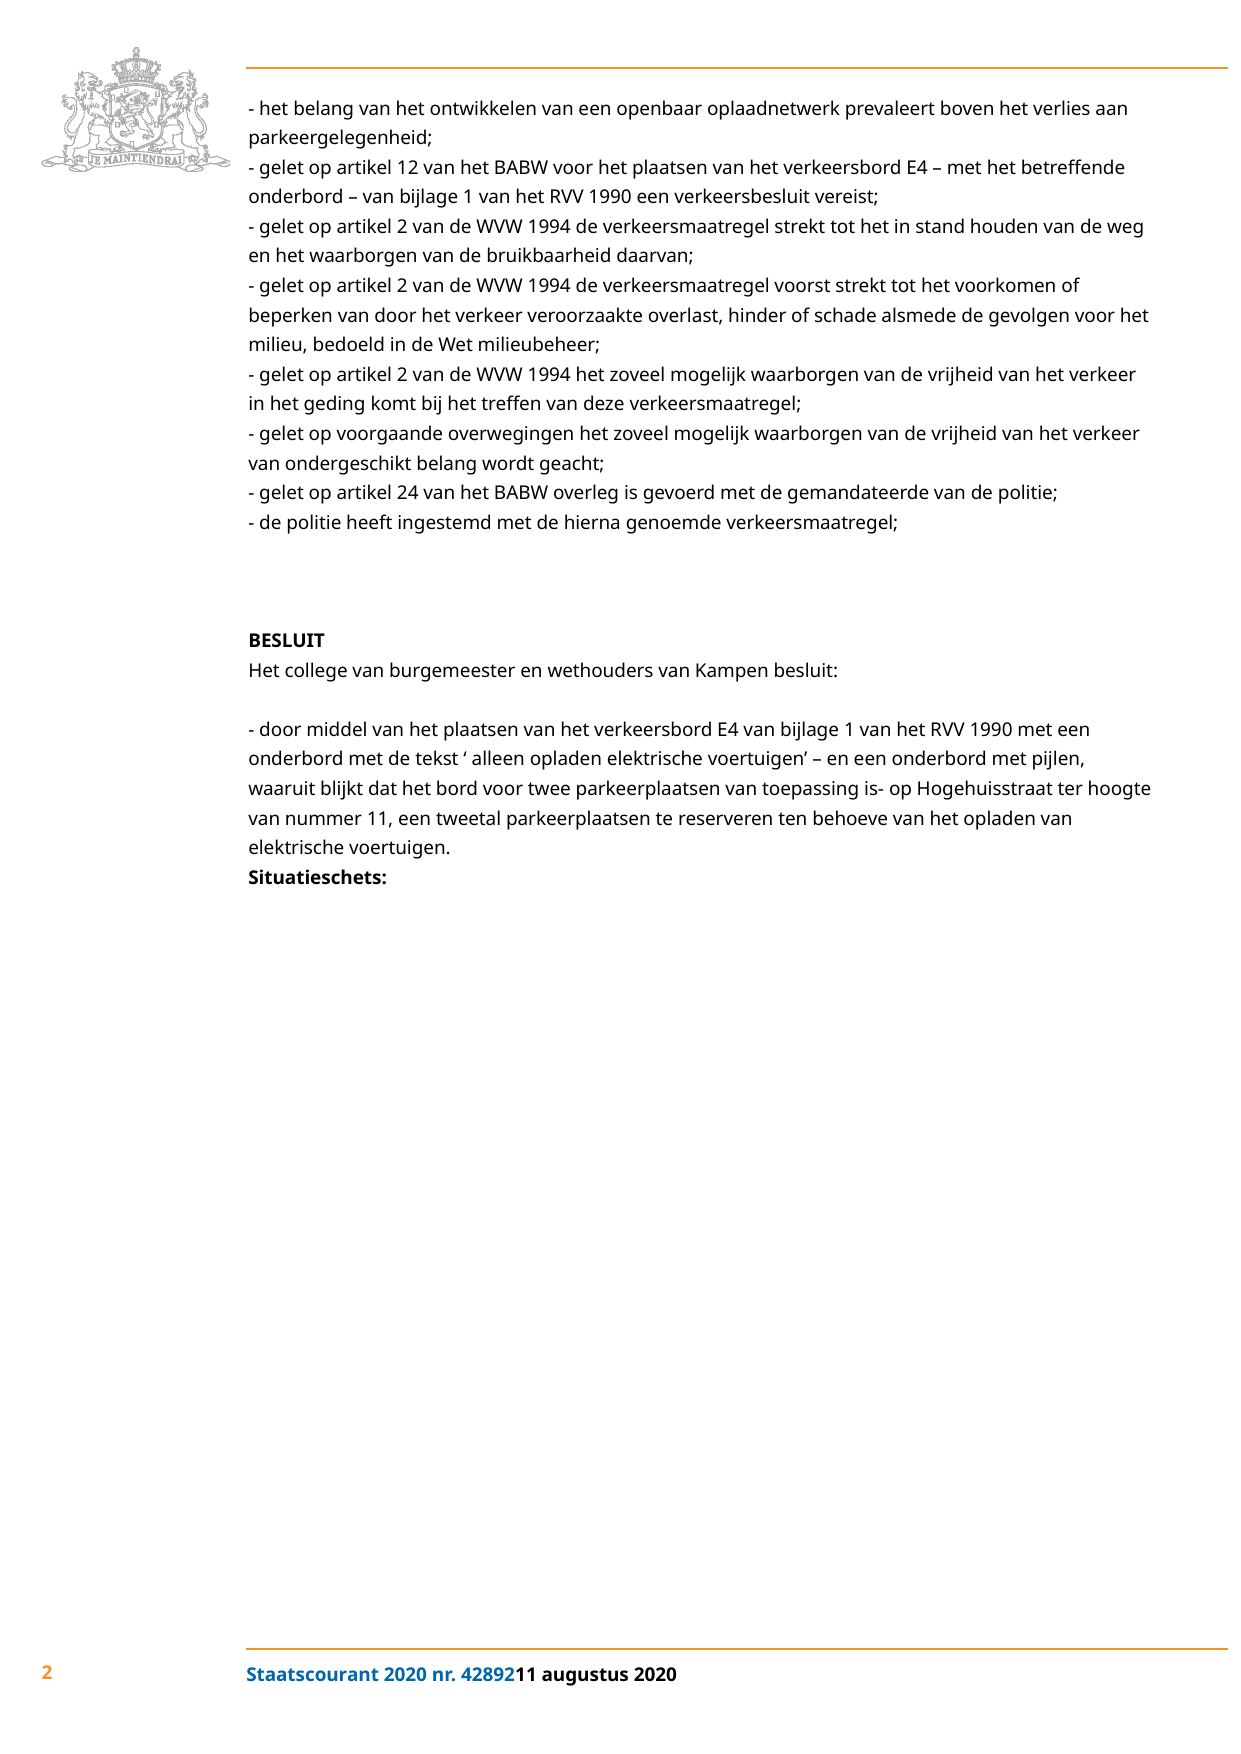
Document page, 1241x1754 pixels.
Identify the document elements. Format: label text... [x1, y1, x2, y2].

text - de politie heeft ingestemd met de hierna genoemde verkeersmaatregel; [248, 509, 1152, 535]
text Situatieschets: [248, 864, 1152, 890]
text - gelet op artikel 12 van het BABW voor het plaatsen van het verkeersbord E4 – met het betreffende onderbord – van bijlage 1 van het RVV 1990 een verkeersbesluit vereist; [248, 154, 1152, 209]
text - door middel van het plaatsen van het verkeersbord E4 van bijlage 1 van het RVV 1990 met een onderbord met de tekst ‘ alleen opladen elektrische voertuigen’ – en een onderbord met pijlen, waaruit blijkt dat het bord voor twee parkeerplaatsen van toepassing is- op Hogehuisstraat ter hoogte van nummer 11, een tweetal parkeerplaatsen te reserveren ten behoeve van het opladen van elektrische voertuigen. [248, 716, 1152, 860]
text - gelet op artikel 2 van de WVW 1994 de verkeersmaatregel voorst strekt tot het voorkomen of beperken van door het verkeer veroorzaakte overlast, hinder of schade alsmede de gevolgen voor het milieu, bedoeld in de Wet milieubeheer; [248, 272, 1152, 357]
text - gelet op artikel 2 van de WVW 1994 de verkeersmaatregel strekt tot het in stand houden van de weg en het waarborgen van de bruikbaarheid daarvan; [248, 213, 1152, 268]
text - gelet op artikel 2 van de WVW 1994 het zoveel mogelijk waarborgen van de vrijheid van het verkeer in het geding komt bij het treffen van deze verkeersmaatregel; [248, 361, 1152, 416]
text Het college van burgemeester en wethouders van Kampen besluit: [248, 657, 1152, 683]
picture [41, 47, 231, 172]
text - het belang van het ontwikkelen van een openbaar oplaadnetwerk prevaleert boven het verlies aan parkeergelegenheid; [248, 95, 1152, 150]
text - gelet op voorgaande overwegingen het zoveel mogelijk waarborgen van de vrijheid van het verkeer van ondergeschikt belang wordt geacht; [248, 420, 1152, 476]
text - gelet op artikel 24 van het BABW overleg is gevoerd met de gemandateerde van de politie; [248, 479, 1152, 505]
text BESLUIT [248, 627, 1152, 653]
